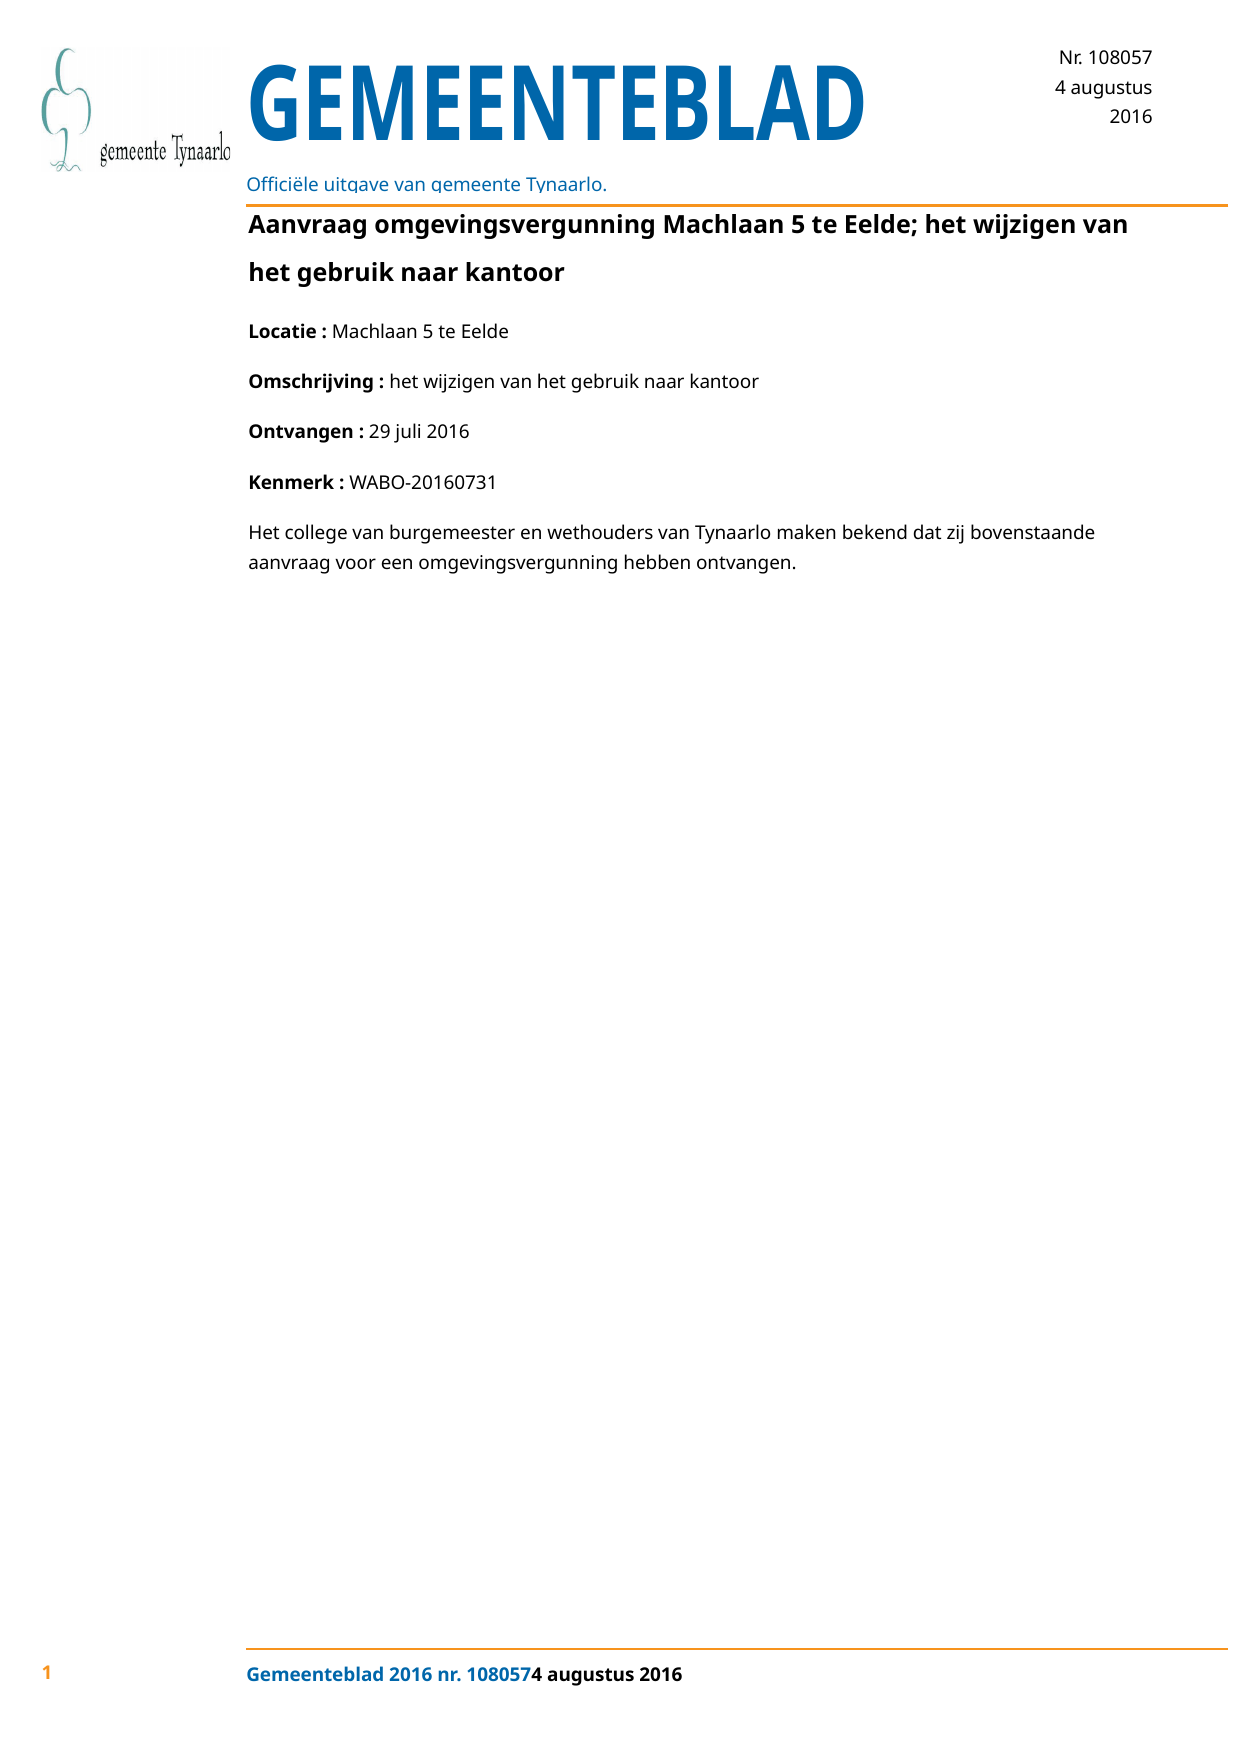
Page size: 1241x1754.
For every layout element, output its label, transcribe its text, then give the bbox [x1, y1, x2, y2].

text Kenmerk : WABO-20160731 [248, 469, 1152, 495]
text Locatie : Machlaan 5 te Eelde [248, 318, 1152, 344]
picture [41, 47, 231, 172]
text Omschrijving : het wijzigen van het gebruik naar kantoor [248, 368, 1152, 394]
text Aanvraag omgevingsvergunning Machlaan 5 te Eelde; het wijzigen van het gebruik naar kantoor [248, 207, 1152, 288]
text Ontvangen : 29 juli 2016 [248, 419, 1152, 444]
text Het college van burgemeester en wethouders van Tynaarlo maken bekend dat zij bovenstaande aanvraag voor een omgevingsvergunning hebben ontvangen. [248, 519, 1152, 575]
